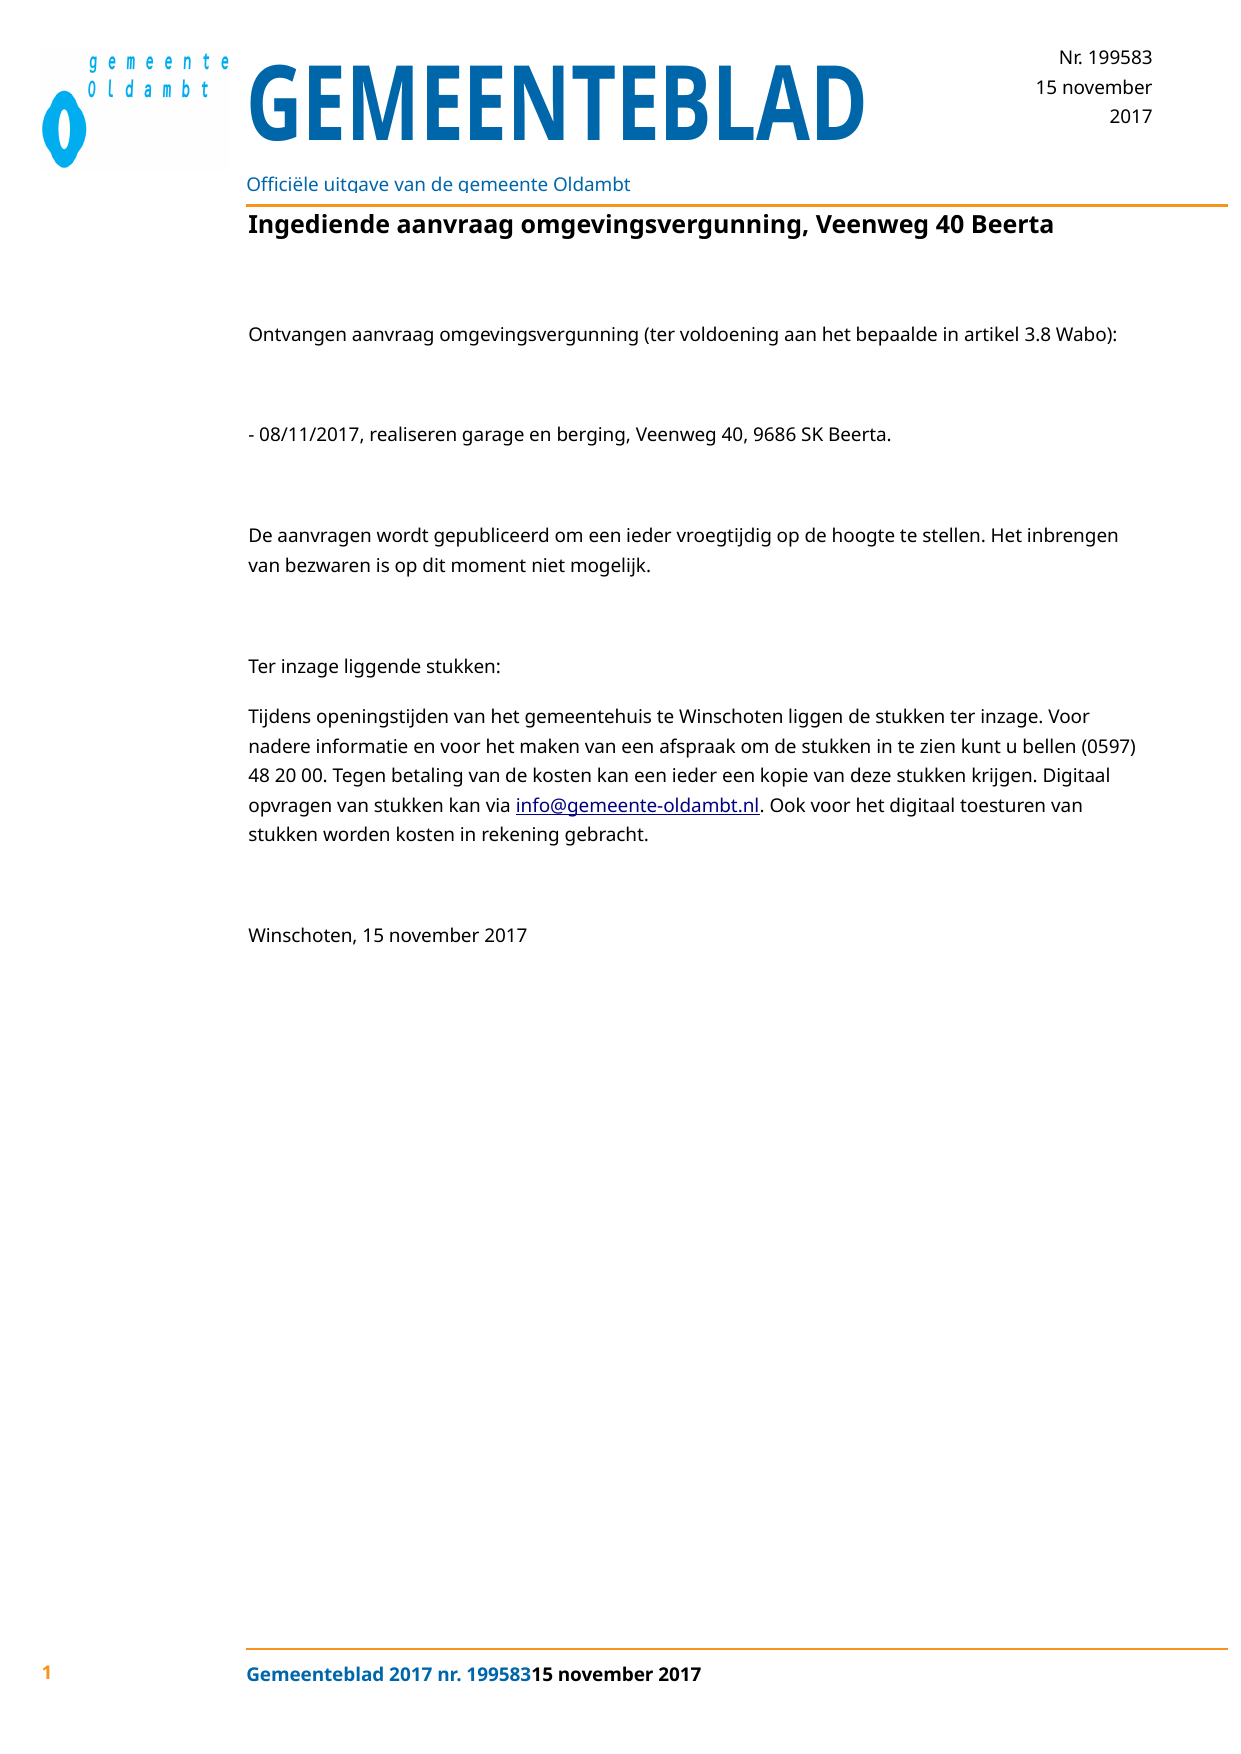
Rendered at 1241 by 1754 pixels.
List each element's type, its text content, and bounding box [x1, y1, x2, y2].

text Ter inzage liggende stukken: [248, 653, 1152, 678]
picture [41, 47, 231, 172]
text Ingediende aanvraag omgevingsvergunning, Veenweg 40 Beerta [248, 207, 1152, 241]
text Tijdens openingstijden van het gemeentehuis te Winschoten liggen de stukken ter inzage. Voor nadere informatie en voor het maken van een afspraak om de stukken in te zien kunt u bellen (0597) 48 20 00. Tegen betaling van de kosten kan een ieder een kopie van deze stukken krijgen. Digitaal opvragen van stukken kan via info@gemeente-oldambt.nl. Ook voor het digitaal toesturen van stukken worden kosten in rekening gebracht. [248, 703, 1152, 847]
text - 08/11/2017, realiseren garage en berging, Veenweg 40, 9686 SK Beerta. [248, 422, 1152, 447]
text De aanvragen wordt gepubliceerd om een ieder vroegtijdig op de hoogte te stellen. Het inbrengen van bezwaren is op dit moment niet mogelijk. [248, 522, 1152, 578]
text Ontvangen aanvraag omgevingsvergunning (ter voldoening aan het bepaalde in artikel 3.8 Wabo): [248, 321, 1152, 346]
text Winschoten, 15 november 2017 [248, 922, 1152, 948]
